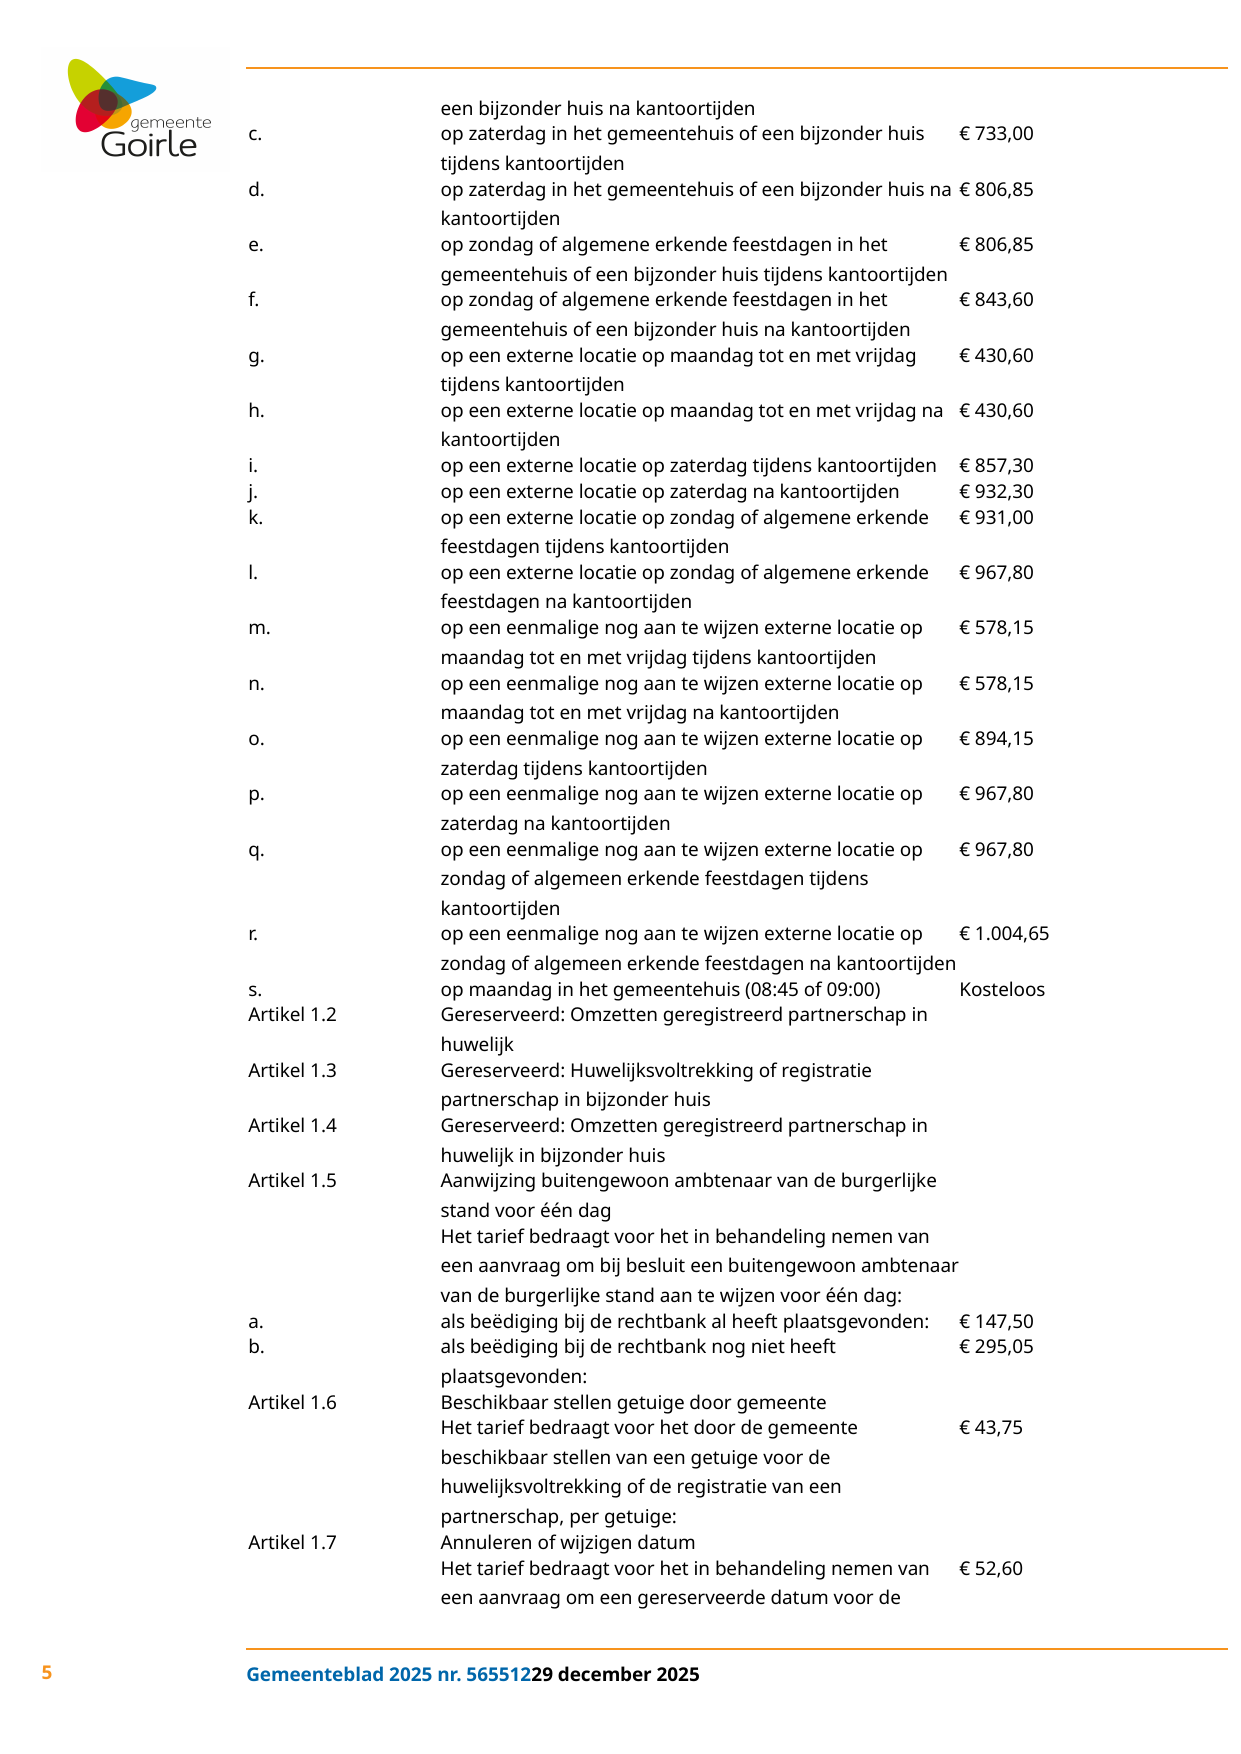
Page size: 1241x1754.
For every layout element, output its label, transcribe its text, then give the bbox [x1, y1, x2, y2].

table_cell Het tarief bedraagt voor het in behandeling nemen van een aanvraag om bij besluit een buitengewoon ambtenaar van de burgerlijke stand aan te wijzen voor één dag: [440, 1223, 959, 1308]
table_cell Annuleren of wijzigen datum [440, 1529, 959, 1555]
table_cell op zondag of algemene erkende feestdagen in het gemeentehuis of een bijzonder huis na kantoortijden [440, 286, 959, 342]
table_cell € 843,60 [959, 286, 1152, 342]
table_cell € 52,60 [959, 1555, 1152, 1610]
table_cell d. [248, 176, 440, 231]
table_cell Artikel 1.5 [248, 1168, 440, 1223]
table_cell Het tarief bedraagt voor het door de gemeente beschikbaar stellen van een getuige voor de huwelijksvoltrekking of de registratie van een partnerschap, per getuige: [440, 1415, 959, 1529]
table_cell op een eenmalige nog aan te wijzen externe locatie op zondag of algemeen erkende feestdagen na kantoortijden [440, 921, 959, 976]
table_cell € 733,00 [959, 121, 1152, 176]
table_cell r. [248, 921, 440, 976]
table_cell a. [248, 1308, 440, 1333]
table_cell € 578,15 [959, 670, 1152, 725]
table_cell € 43,75 [959, 1415, 1152, 1529]
table_cell e. [248, 231, 440, 286]
table_cell [959, 1223, 1152, 1308]
table_cell op een eenmalige nog aan te wijzen externe locatie op zondag of algemeen erkende feestdagen tijdens kantoortijden [440, 836, 959, 921]
table_cell € 967,80 [959, 559, 1152, 614]
table_cell Artikel 1.4 [248, 1112, 440, 1168]
table_cell m. [248, 615, 440, 670]
table_cell [248, 95, 440, 121]
table_cell n. [248, 670, 440, 725]
table_cell op zondag of algemene erkende feestdagen in het gemeentehuis of een bijzonder huis tijdens kantoortijden [440, 231, 959, 286]
table_cell j. [248, 478, 440, 504]
table_cell [248, 1223, 440, 1308]
table_cell € 894,15 [959, 725, 1152, 780]
table_cell een bijzonder huis na kantoortijden [440, 95, 959, 121]
table_cell p. [248, 780, 440, 836]
table_cell Gereserveerd: Omzetten geregistreerd partnerschap in huwelijk in bijzonder huis [440, 1112, 959, 1168]
table_cell f. [248, 286, 440, 342]
table_cell [248, 1555, 440, 1610]
table_cell op een externe locatie op zaterdag tijdens kantoortijden [440, 453, 959, 478]
table_cell s. [248, 976, 440, 1002]
table_cell op zaterdag in het gemeentehuis of een bijzonder huis tijdens kantoortijden [440, 121, 959, 176]
table_cell als beëdiging bij de rechtbank al heeft plaatsgevonden: [440, 1308, 959, 1333]
table_cell op een eenmalige nog aan te wijzen externe locatie op maandag tot en met vrijdag na kantoortijden [440, 670, 959, 725]
table_cell op een externe locatie op zondag of algemene erkende feestdagen na kantoortijden [440, 559, 959, 614]
table_cell op maandag in het gemeentehuis (08:45 of 09:00) [440, 976, 959, 1002]
table_cell i. [248, 453, 440, 478]
table_cell € 967,80 [959, 780, 1152, 836]
table_cell h. [248, 397, 440, 452]
table_cell q. [248, 836, 440, 921]
table_cell € 806,85 [959, 176, 1152, 231]
table_cell [959, 1112, 1152, 1168]
table_cell € 147,50 [959, 1308, 1152, 1333]
table_cell [959, 1057, 1152, 1112]
table_cell [959, 1529, 1152, 1555]
table_cell Artikel 1.7 [248, 1529, 440, 1555]
table_cell op een eenmalige nog aan te wijzen externe locatie op zaterdag tijdens kantoortijden [440, 725, 959, 780]
table_cell Artikel 1.6 [248, 1389, 440, 1414]
table_cell Artikel 1.3 [248, 1057, 440, 1112]
picture [41, 47, 231, 172]
table_cell € 932,30 [959, 478, 1152, 504]
table_cell op een eenmalige nog aan te wijzen externe locatie op maandag tot en met vrijdag tijdens kantoortijden [440, 615, 959, 670]
table_cell Aanwijzing buitengewoon ambtenaar van de burgerlijke stand voor één dag [440, 1168, 959, 1223]
table_cell € 430,60 [959, 397, 1152, 452]
table_cell g. [248, 342, 440, 397]
table_cell op een externe locatie op zaterdag na kantoortijden [440, 478, 959, 504]
table_cell € 857,30 [959, 453, 1152, 478]
table_cell als beëdiging bij de rechtbank nog niet heeft plaatsgevonden: [440, 1334, 959, 1389]
table_cell € 1.004,65 [959, 921, 1152, 976]
table_cell € 295,05 [959, 1334, 1152, 1389]
table_cell o. [248, 725, 440, 780]
table_cell [248, 1415, 440, 1529]
table_cell Beschikbaar stellen getuige door gemeente [440, 1389, 959, 1414]
table_cell € 430,60 [959, 342, 1152, 397]
table_cell b. [248, 1334, 440, 1389]
table_cell Kosteloos [959, 976, 1152, 1002]
table_cell op een externe locatie op zondag of algemene erkende feestdagen tijdens kantoortijden [440, 504, 959, 559]
table_cell € 806,85 [959, 231, 1152, 286]
table_cell € 578,15 [959, 615, 1152, 670]
table_cell [959, 1389, 1152, 1414]
table_cell l. [248, 559, 440, 614]
table_cell op een externe locatie op maandag tot en met vrijdag na kantoortijden [440, 397, 959, 452]
table_cell [959, 95, 1152, 121]
table_cell op een eenmalige nog aan te wijzen externe locatie op zaterdag na kantoortijden [440, 780, 959, 836]
table_cell [959, 1168, 1152, 1223]
table_cell [959, 1002, 1152, 1057]
table_cell Gereserveerd: Huwelijksvoltrekking of registratie partnerschap in bijzonder huis [440, 1057, 959, 1112]
table_cell c. [248, 121, 440, 176]
table_cell € 967,80 [959, 836, 1152, 921]
table_cell k. [248, 504, 440, 559]
table_cell op zaterdag in het gemeentehuis of een bijzonder huis na kantoortijden [440, 176, 959, 231]
table_cell € 931,00 [959, 504, 1152, 559]
table_cell Het tarief bedraagt voor het in behandeling nemen van een aanvraag om een gereserveerde datum voor de [440, 1555, 959, 1610]
table_cell Gereserveerd: Omzetten geregistreerd partnerschap in huwelijk [440, 1002, 959, 1057]
table_cell op een externe locatie op maandag tot en met vrijdag tijdens kantoortijden [440, 342, 959, 397]
table_cell Artikel 1.2 [248, 1002, 440, 1057]
